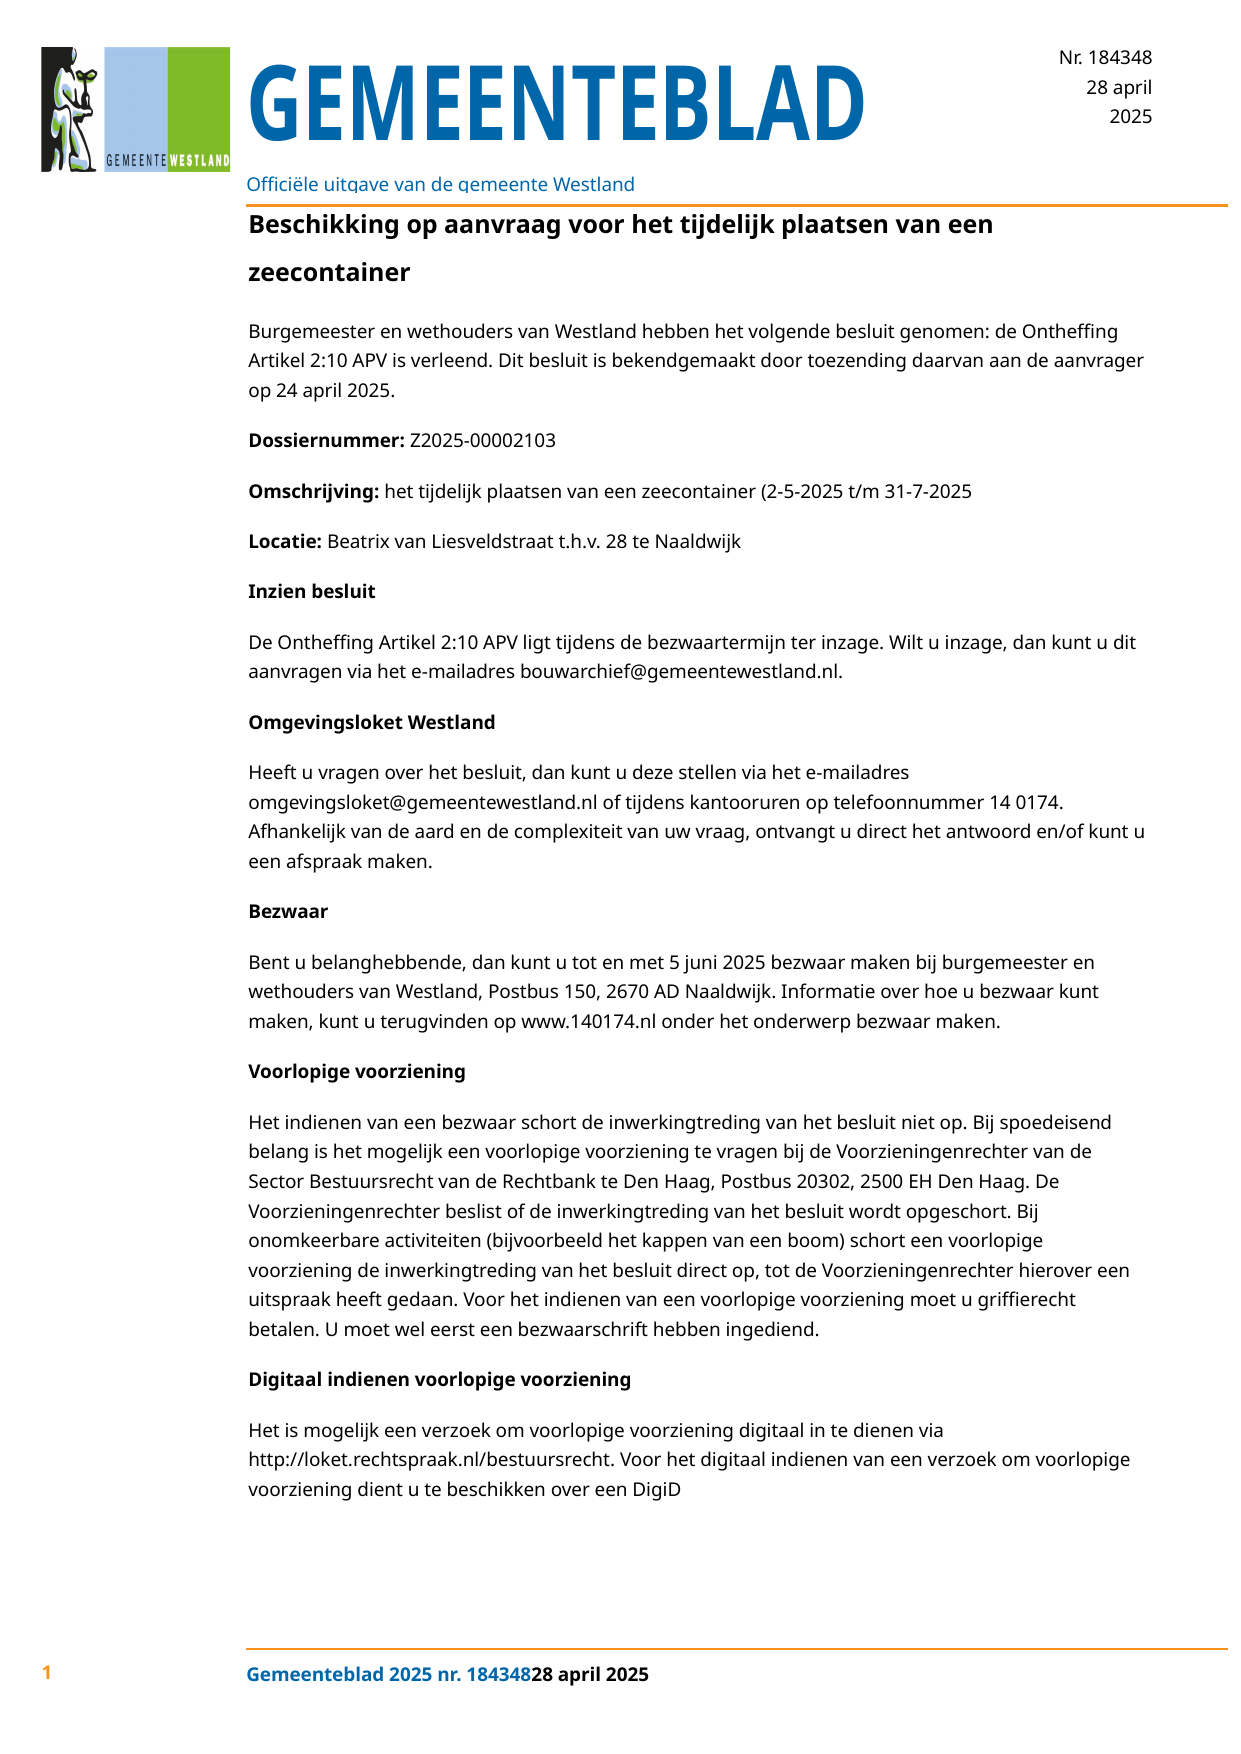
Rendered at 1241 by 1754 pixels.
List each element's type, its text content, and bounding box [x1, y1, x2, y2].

text Het is mogelijk een verzoek om voorlopige voorziening digitaal in te dienen via http://loket.rechtspraak.nl/bestuursrecht. Voor het digitaal indienen van een verzoek om voorlopige voorziening dient u te beschikken over een DigiD [248, 1417, 1152, 1502]
text Beschikking op aanvraag voor het tijdelijk plaatsen van een zeecontainer [248, 207, 1152, 288]
text Bent u belanghebbende, dan kunt u tot en met 5 juni 2025 bezwaar maken bij burgemeester en wethouders van Westland, Postbus 150, 2670 AD Naaldwijk. Informatie over hoe u bezwaar kunt maken, kunt u terugvinden op www.140174.nl onder het onderwerp bezwaar maken. [248, 949, 1152, 1034]
text Locatie: Beatrix van Liesveldstraat t.h.v. 28 te Naaldwijk [248, 528, 1152, 554]
text Omgevingsloket Westland [248, 709, 1152, 735]
text Voorlopige voorziening [248, 1059, 1152, 1084]
text De Ontheffing Artikel 2:10 APV ligt tijdens de bezwaartermijn ter inzage. Wilt u inzage, dan kunt u dit aanvragen via het e-mailadres bouwarchief@gemeentewestland.nl. [248, 629, 1152, 684]
text Omschrijving: het tijdelijk plaatsen van een zeecontainer (2-5-2025 t/m 31-7-2025 [248, 478, 1152, 504]
text Digitaal indienen voorlopige voorziening [248, 1367, 1152, 1392]
text Bezwaar [248, 899, 1152, 924]
text Heeft u vragen over het besluit, dan kunt u deze stellen via het e-mailadres omgevingsloket@gemeentewestland.nl of tijdens kantooruren op telefoonnummer 14 0174. Afhankelijk van de aard en de complexiteit van uw vraag, ontvangt u direct het antwoord en/of kunt u een afspraak maken. [248, 759, 1152, 874]
text Dossiernummer: Z2025-00002103 [248, 427, 1152, 453]
text Burgemeester en wethouders van Westland hebben het volgende besluit genomen: de Ontheffing Artikel 2:10 APV is verleend. Dit besluit is bekendgemaakt door toezending daarvan aan de aanvrager op 24 april 2025. [248, 318, 1152, 403]
text Het indienen van een bezwaar schort de inwerkingtreding van het besluit niet op. Bij spoedeisend belang is het mogelijk een voorlopige voorziening te vragen bij de Voorzieningenrechter van de Sector Bestuursrecht van de Rechtbank te Den Haag, Postbus 20302, 2500 EH Den Haag. De Voorzieningenrechter beslist of de inwerkingtreding van het besluit wordt opgeschort. Bij onomkeerbare activiteiten (bijvoorbeeld het kappen van een boom) schort een voorlopige voorziening de inwerkingtreding van het besluit direct op, tot de Voorzieningenrechter hierover een uitspraak heeft gedaan. Voor het indienen van een voorlopige voorziening moet u griffierecht betalen. U moet wel eerst een bezwaarschrift hebben ingediend. [248, 1109, 1152, 1342]
text Inzien besluit [248, 579, 1152, 604]
picture [41, 47, 231, 172]
